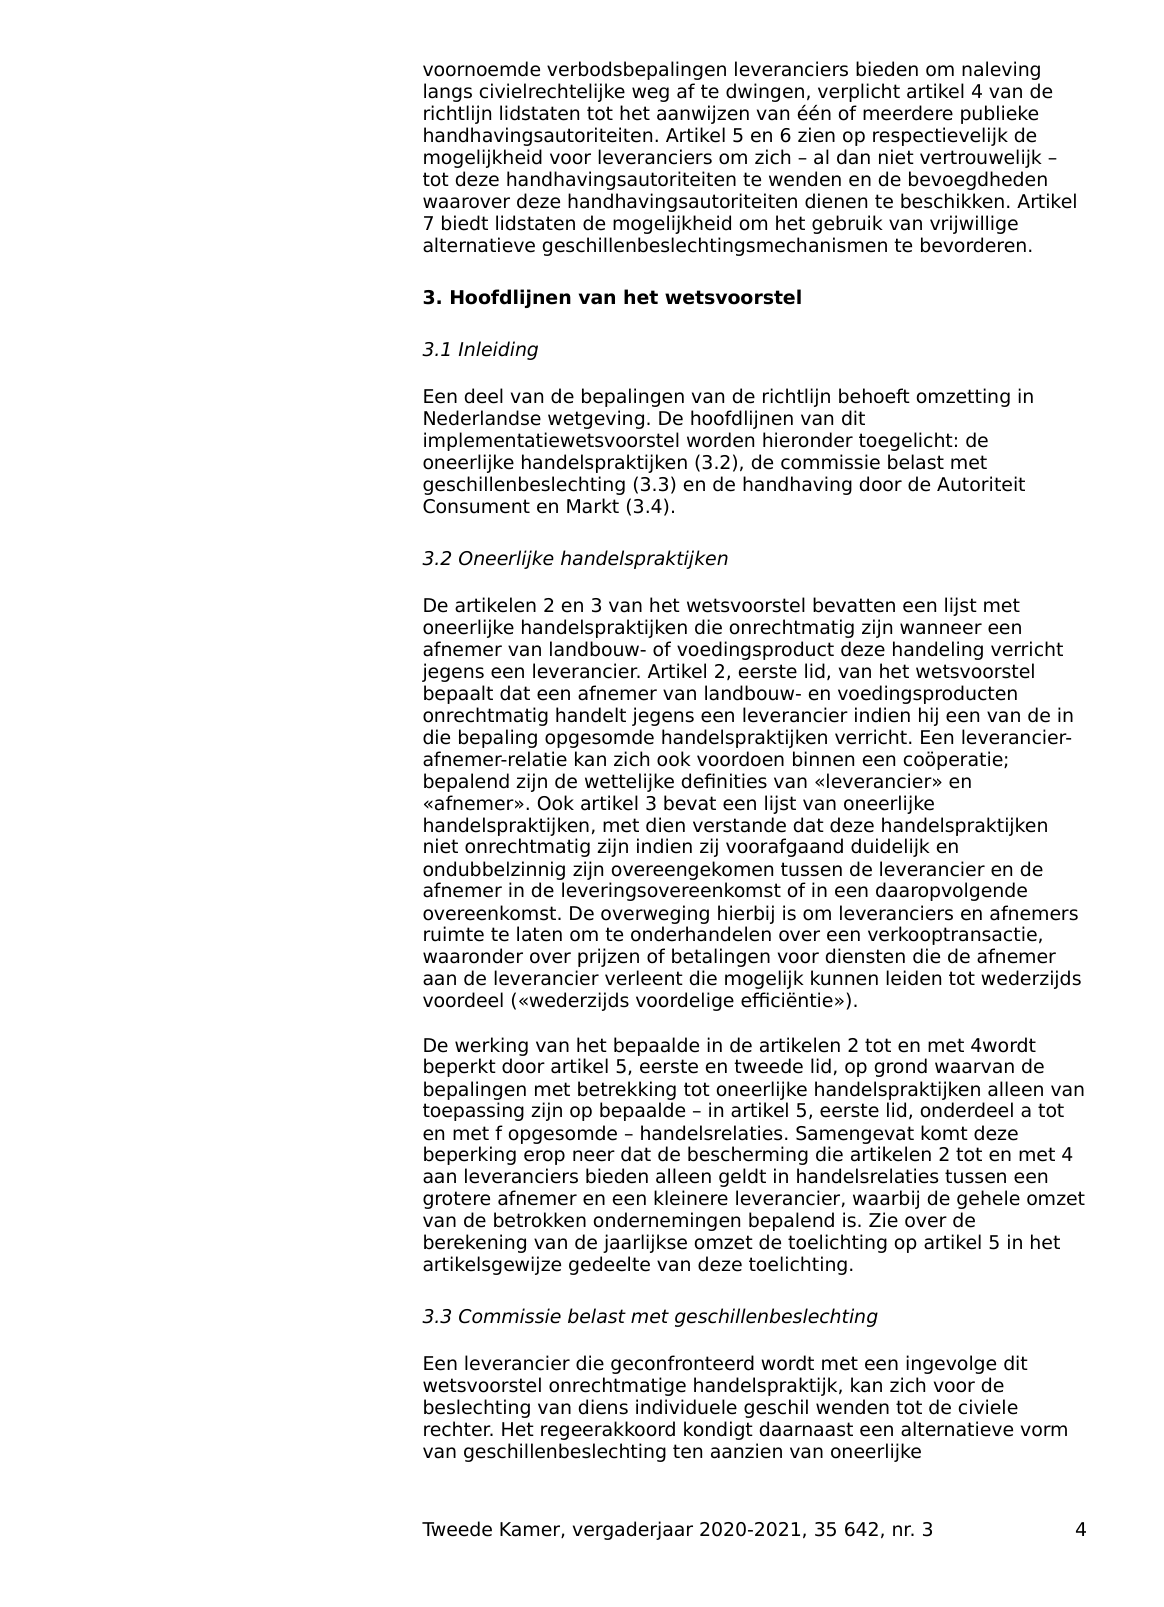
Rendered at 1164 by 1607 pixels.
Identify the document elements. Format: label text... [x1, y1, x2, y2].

text De werking van het bepaalde in de artikelen 2 tot en met 4wordt beperkt door artikel 5, eerste en tweede lid, op grond waarvan de bepalingen met betrekking tot oneerlijke handelspraktijken alleen van toepassing zijn op bepaalde – in artikel 5, eerste lid, onderdeel a tot en met f opgesomde – handelsrelaties. Samengevat komt deze beperking erop neer dat de bescherming die artikelen 2 tot en met 4 aan leveranciers bieden alleen geldt in handelsrelaties tussen een grotere afnemer en een kleinere leverancier, waarbij de gehele omzet van de betrokken ondernemingen bepalend is. Zie over de berekening van de jaarlijkse omzet de toelichting op artikel 5 in het artikelsgewijze gedeelte van deze toelichting. [422, 1034, 1087, 1276]
subtitle 3. Hoofdlijnen van het wetsvoorstel [422, 287, 1087, 309]
text voornoemde verbodsbepalingen leveranciers bieden om naleving langs civielrechtelijke weg af te dwingen, verplicht artikel 4 van de richtlijn lidstaten tot het aanwijzen van één of meerdere publieke handhavingsautoriteiten. Artikel 5 en 6 zien op respectievelijk de mogelijkheid voor leveranciers om zich – al dan niet vertrouwelijk – tot deze handhavingsautoriteiten te wenden en de bevoegdheden waarover deze handhavingsautoriteiten dienen te beschikken. Artikel 7 biedt lidstaten de mogelijkheid om het gebruik van vrijwillige alternatieve geschillenbeslechtingsmechanismen te bevorderen. [422, 59, 1087, 257]
subtitle 3.3 Commissie belast met geschillenbeslechting [422, 1306, 1087, 1328]
subtitle 3.1 Inleiding [422, 339, 1087, 361]
text Een deel van de bepalingen van de richtlijn behoeft omzetting in Nederlandse wetgeving. De hoofdlijnen van dit implementatiewetsvoorstel worden hieronder toegelicht: de oneerlijke handelspraktijken (3.2), de commissie belast met geschillenbeslechting (3.3) en de handhaving door de Autoriteit Consument en Markt (3.4). [422, 386, 1087, 518]
text De artikelen 2 en 3 van het wetsvoorstel bevatten een lijst met oneerlijke handelspraktijken die onrechtmatig zijn wanneer een afnemer van landbouw- of voedingsproduct deze handeling verricht jegens een leverancier. Artikel 2, eerste lid, van het wetsvoorstel bepaalt dat een afnemer van landbouw- en voedingsproducten onrechtmatig handelt jegens een leverancier indien hij een van de in die bepaling opgesomde handelspraktijken verricht. Een leverancier-afnemer-relatie kan zich ook voordoen binnen een coöperatie; bepalend zijn de wettelijke definities van «leverancier» en «afnemer». Ook artikel 3 bevat een lijst van oneerlijke handelspraktijken, met dien verstande dat deze handelspraktijken niet onrechtmatig zijn indien zij voorafgaand duidelijk en ondubbelzinnig zijn overeengekomen tussen de leverancier en de afnemer in de leveringsovereenkomst of in een daaropvolgende overeenkomst. De overweging hierbij is om leveranciers en afnemers ruimte te laten om te onderhandelen over een verkooptransactie, waaronder over prijzen of betalingen voor diensten die de afnemer aan de leverancier verleent die mogelijk kunnen leiden tot wederzijds voordeel («wederzijds voordelige efficiëntie»). [422, 595, 1087, 1012]
text Een leverancier die geconfronteerd wordt met een ingevolge dit wetsvoorstel onrechtmatige handelspraktijk, kan zich voor de beslechting van diens individuele geschil wenden tot de civiele rechter. Het regeerakkoord kondigt daarnaast een alternatieve vorm van geschillenbeslechting ten aanzien van oneerlijke [422, 1353, 1087, 1463]
subtitle 3.2 Oneerlijke handelspraktijken [422, 548, 1087, 570]
